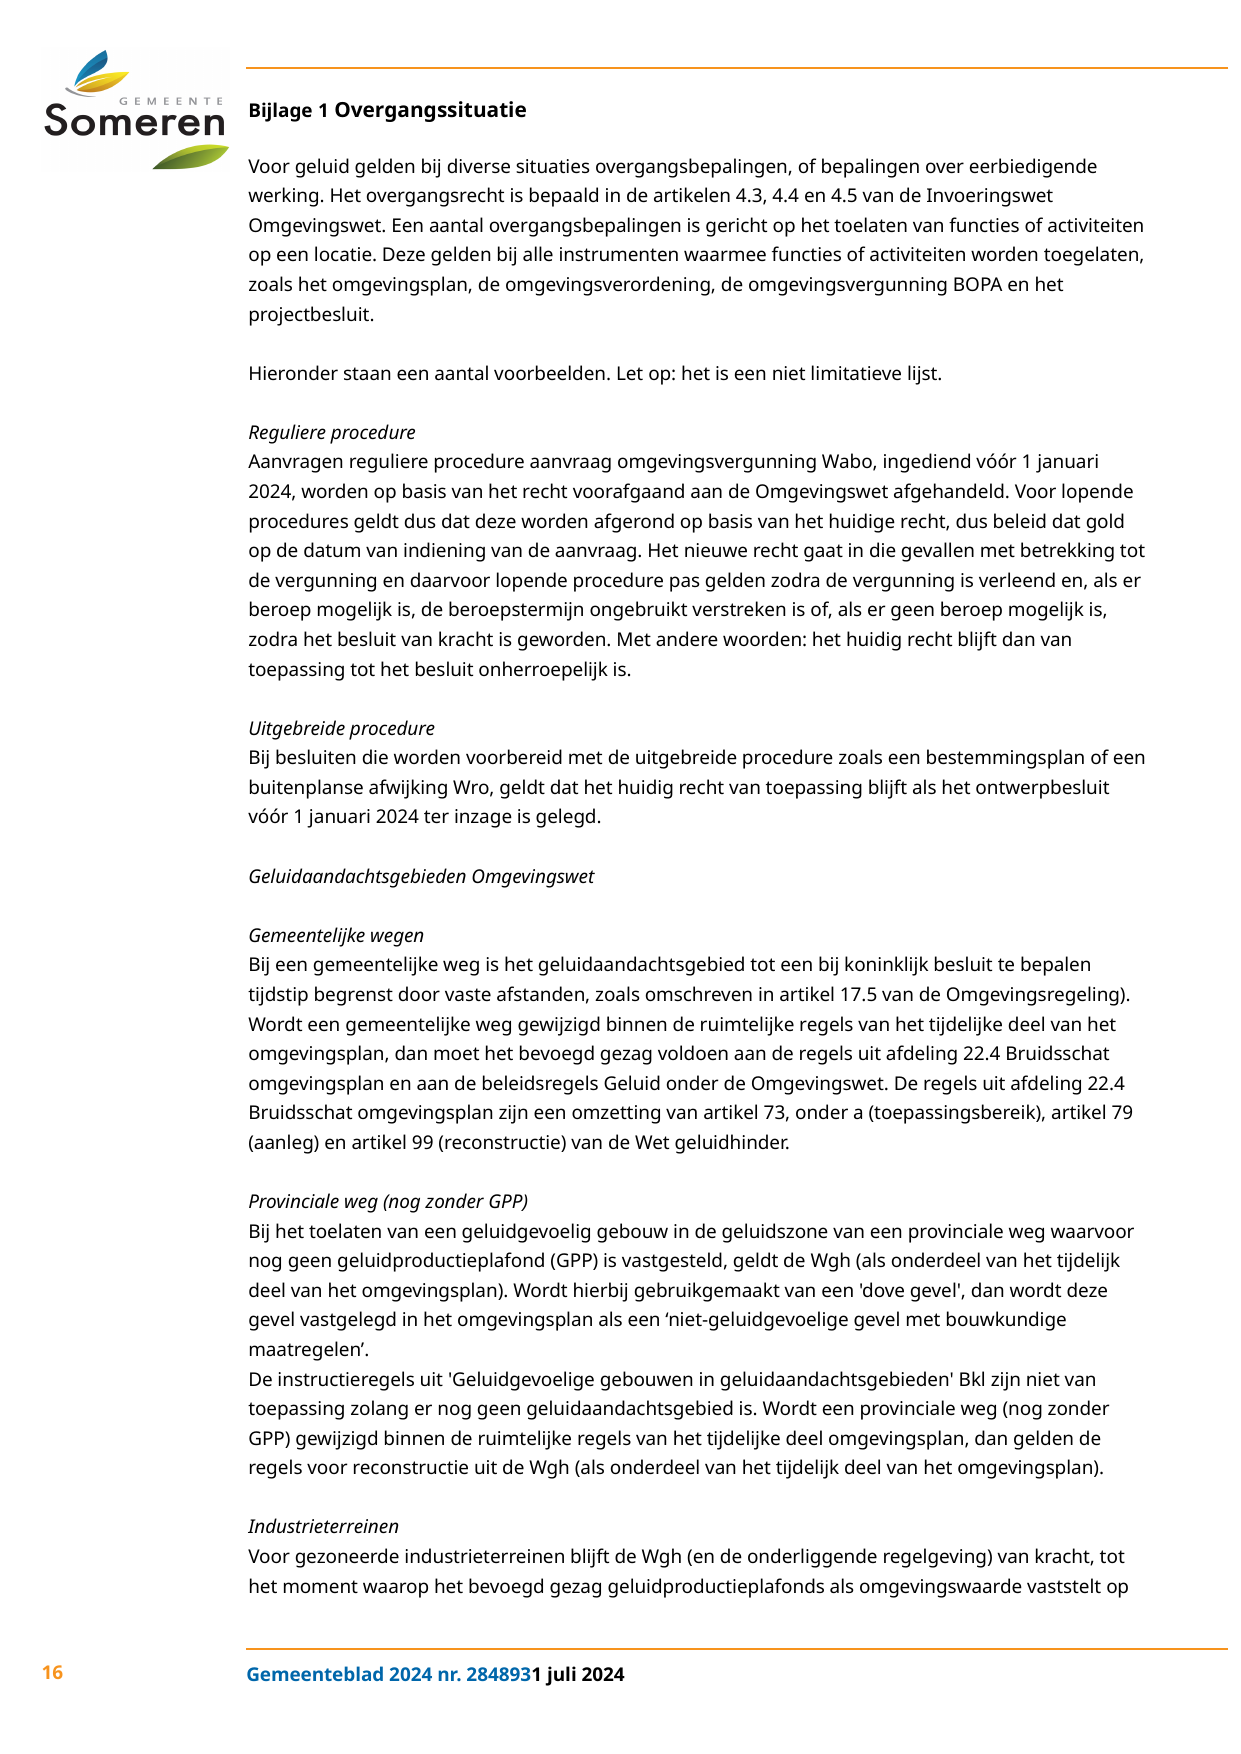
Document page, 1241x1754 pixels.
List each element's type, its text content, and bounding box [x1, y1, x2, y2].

text Industrieterreinen [248, 1514, 1152, 1539]
text Reguliere procedure [248, 419, 1152, 445]
text Uitgebreide procedure [248, 715, 1152, 741]
text Gemeentelijke wegen [248, 922, 1152, 948]
text Voor geluid gelden bij diverse situaties overgangsbepalingen, of bepalingen over eerbiedigende werking. Het overgangsrecht is bepaald in de artikelen 4.3, 4.4 en 4.5 van de Invoeringswet Omgevingswet. Een aantal overgangsbepalingen is gericht op het toelaten van functies of activiteiten op een locatie. Deze gelden bij alle instrumenten waarmee functies of activiteiten worden toegelaten, zoals het omgevingsplan, de omgevingsverordening, de omgevingsvergunning BOPA en het projectbesluit. [248, 153, 1152, 327]
text Geluidaandachtsgebieden Omgevingswet [248, 863, 1152, 889]
text Bijlage 1 Overgangssituatie [248, 95, 1152, 123]
picture [41, 47, 231, 172]
text Bij een gemeentelijke weg is het geluidaandachtsgebied tot een bij koninklijk besluit te bepalen tijdstip begrenst door vaste afstanden, zoals omschreven in artikel 17.5 van de Omgevingsregeling). Wordt een gemeentelijke weg gewijzigd binnen de ruimtelijke regels van het tijdelijke deel van het omgevingsplan, dan moet het bevoegd gezag voldoen aan de regels uit afdeling 22.4 Bruidsschat omgevingsplan en aan de beleidsregels Geluid onder de Omgevingswet. De regels uit afdeling 22.4 Bruidsschat omgevingsplan zijn een omzetting van artikel 73, onder a (toepassingsbereik), artikel 79 (aanleg) en artikel 99 (reconstructie) van de Wet geluidhinder. [248, 952, 1152, 1155]
text Bij het toelaten van een geluidgevoelig gebouw in de geluidszone van een provinciale weg waarvoor nog geen geluidproductieplafond (GPP) is vastgesteld, geldt de Wgh (als onderdeel van het tijdelijk deel van het omgevingsplan). Wordt hierbij gebruikgemaakt van een 'dove gevel', dan wordt deze gevel vastgelegd in het omgevingsplan als een ‘niet-geluidgevoelige gevel met bouwkundige maatregelen’. [248, 1218, 1152, 1362]
text Aanvragen reguliere procedure aanvraag omgevingsvergunning Wabo, ingediend vóór 1 januari 2024, worden op basis van het recht voorafgaand aan de Omgevingswet afgehandeld. Voor lopende procedures geldt dus dat deze worden afgerond op basis van het huidige recht, dus beleid dat gold op de datum van indiening van de aanvraag. Het nieuwe recht gaat in die gevallen met betrekking tot de vergunning en daarvoor lopende procedure pas gelden zodra de vergunning is verleend en, als er beroep mogelijk is, de beroepstermijn ongebruikt verstreken is of, als er geen beroep mogelijk is, zodra het besluit van kracht is geworden. Met andere woorden: het huidig recht blijft dan van toepassing tot het besluit onherroepelijk is. [248, 449, 1152, 682]
text De instructieregels uit 'Geluidgevoelige gebouwen in geluidaandachtsgebieden' Bkl zijn niet van toepassing zolang er nog geen geluidaandachtsgebied is. Wordt een provinciale weg (nog zonder GPP) gewijzigd binnen de ruimtelijke regels van het tijdelijke deel omgevingsplan, dan gelden de regels voor reconstructie uit de Wgh (als onderdeel van het tijdelijk deel van het omgevingsplan). [248, 1366, 1152, 1480]
text Provinciale weg (nog zonder GPP) [248, 1188, 1152, 1214]
text Hieronder staan een aantal voorbeelden. Let op: het is een niet limitatieve lijst. [248, 360, 1152, 386]
text Voor gezoneerde industrieterreinen blijft de Wgh (en de onderliggende regelgeving) van kracht, tot het moment waarop het bevoegd gezag geluidproductieplafonds als omgevingswaarde vaststelt op [248, 1543, 1152, 1599]
text Bij besluiten die worden voorbereid met de uitgebreide procedure zoals een bestemmingsplan of een buitenplanse afwijking Wro, geldt dat het huidig recht van toepassing blijft als het ontwerpbesluit vóór 1 januari 2024 ter inzage is gelegd. [248, 744, 1152, 829]
